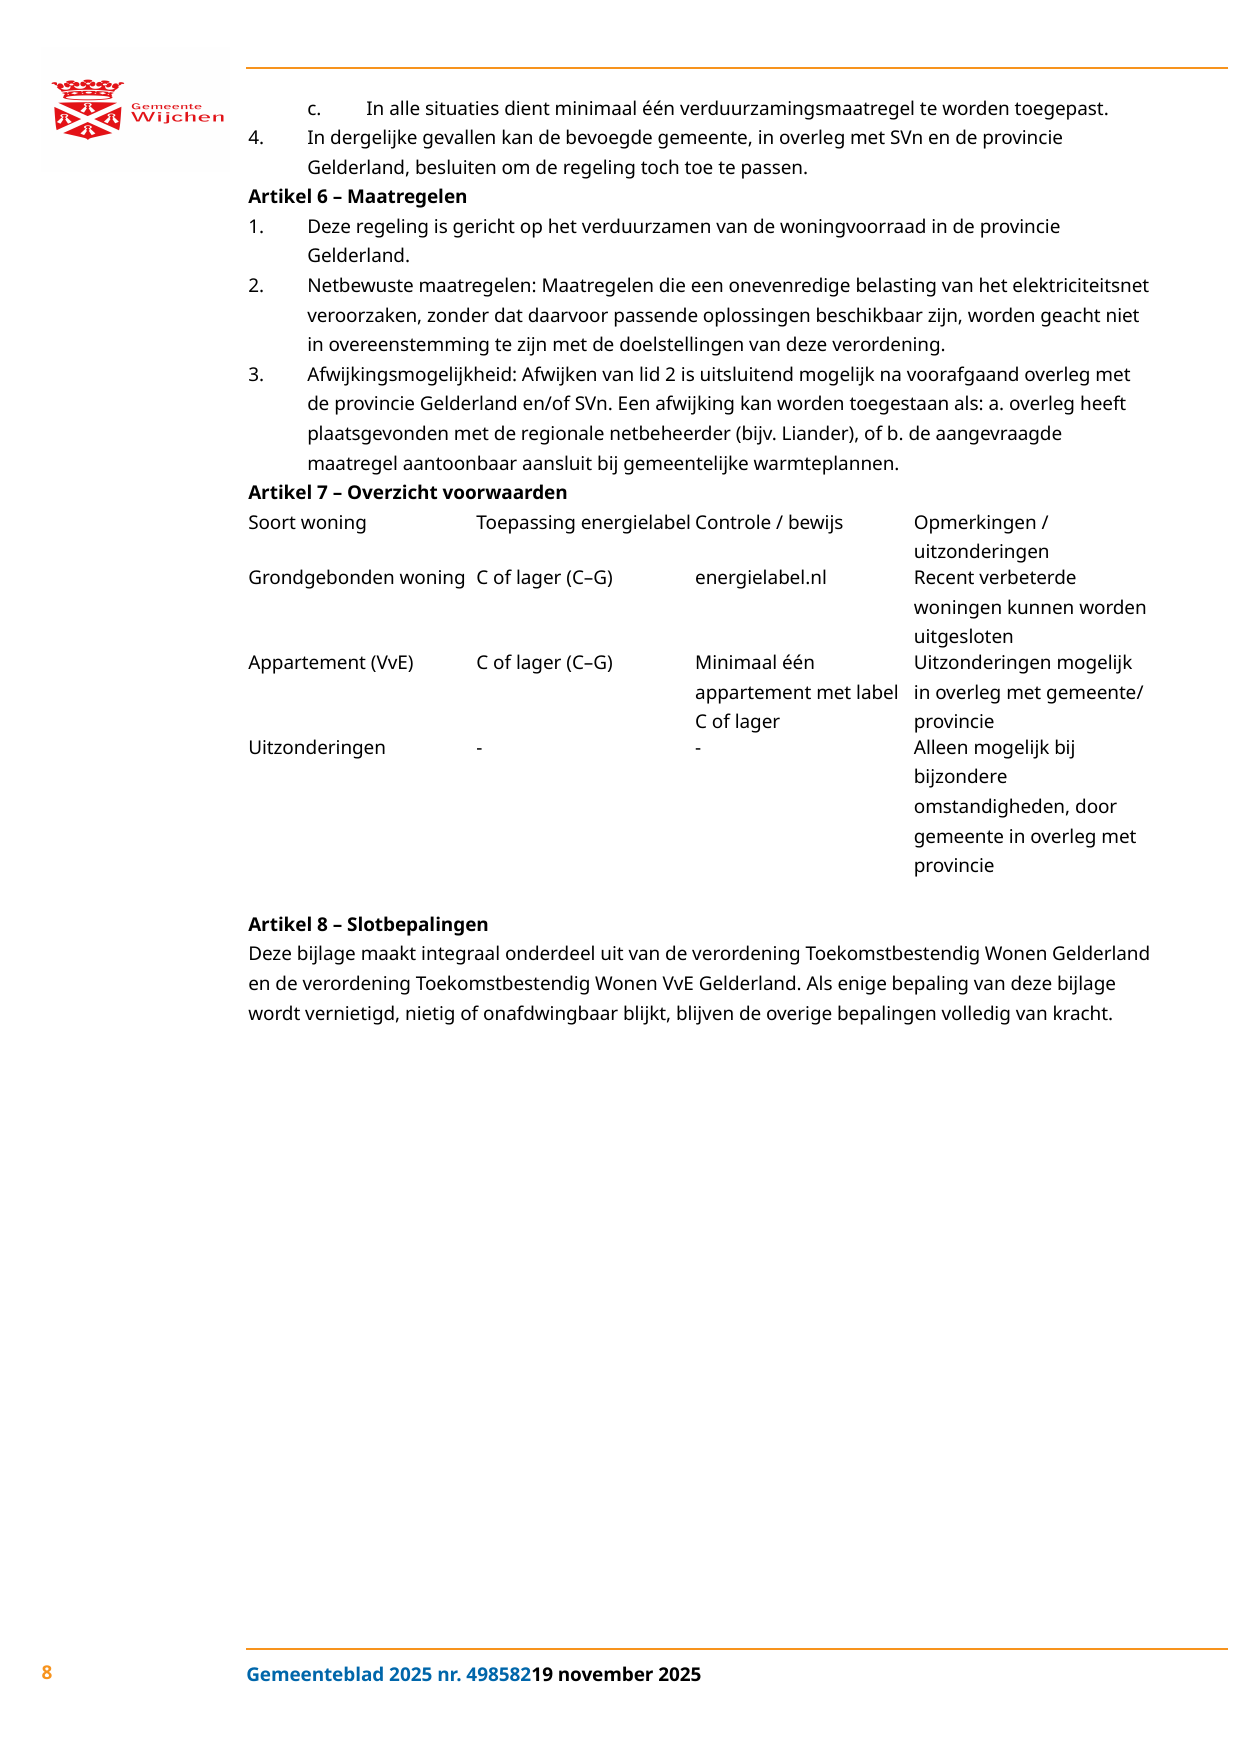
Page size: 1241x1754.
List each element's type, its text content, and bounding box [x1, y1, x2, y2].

table_cell Alleen mogelijk bij bijzondere omstandigheden, door gemeente in overleg met provincie [914, 734, 1152, 878]
list Afwijkingsmogelijkheid: Afwijken van lid 2 is uitsluitend mogelijk na voorafgaand overleg met de provincie Gelderland en/of SVn. Een afwijking kan worden toegestaan als: a. overleg heeft plaatsgevonden met de regionale netbeheerder (bijv. Liander), of b. de aangevraagde maatregel aantoonbaar aansluit bij gemeentelijke warmteplannen. [248, 361, 1152, 476]
list In alle situaties dient minimaal één verduurzamingsmaatregel te worden toegepast. [307, 95, 1152, 121]
list In dergelijke gevallen kan de bevoegde gemeente, in overleg met SVn en de provincie Gelderland, besluiten om de regeling toch toe te passen. [248, 124, 1152, 180]
table_cell Appartement (VvE) [248, 649, 476, 734]
table_cell Minimaal één appartement met label C of lager [695, 649, 914, 734]
table_cell energielabel.nl [695, 564, 914, 649]
text Deze bijlage maakt integraal onderdeel uit van de verordening Toekomstbestendig Wonen Gelderland en de verordening Toekomstbestendig Wonen VvE Gelderland. Als enige bepaling van deze bijlage wordt vernietigd, nietig of onafdwingbaar blijkt, blijven de overige bepalingen volledig van kracht. [248, 941, 1152, 1026]
table_cell C of lager (C–G) [476, 649, 695, 734]
table_cell - [476, 734, 695, 878]
list Deze regeling is gericht op het verduurzamen van de woningvoorraad in de provincie Gelderland. [248, 213, 1152, 268]
table_cell Grondgebonden woning [248, 564, 476, 649]
text Artikel 6 – Maatregelen [248, 183, 1152, 209]
table_cell C of lager (C–G) [476, 564, 695, 649]
table_cell Uitzonderingen mogelijk in overleg met gemeente/ provincie [914, 649, 1152, 734]
table_header Opmerkingen / uitzonderingen [914, 509, 1152, 564]
table_cell Uitzonderingen [248, 734, 476, 878]
table_header Toepassing energielabel [476, 509, 695, 564]
list Netbewuste maatregelen: Maatregelen die een onevenredige belasting van het elektriciteitsnet veroorzaken, zonder dat daarvoor passende oplossingen beschikbaar zijn, worden geacht niet in overeenstemming te zijn met de doelstellingen van deze verordening. [248, 272, 1152, 357]
text Artikel 7 – Overzicht voorwaarden [248, 479, 1152, 505]
table_header Controle / bewijs [695, 509, 914, 564]
table_cell Recent verbeterde woningen kunnen worden uitgesloten [914, 564, 1152, 649]
text Artikel 8 – Slotbepalingen [248, 911, 1152, 937]
table_header Soort woning [248, 509, 476, 564]
table_cell - [695, 734, 914, 878]
picture [41, 47, 231, 172]
